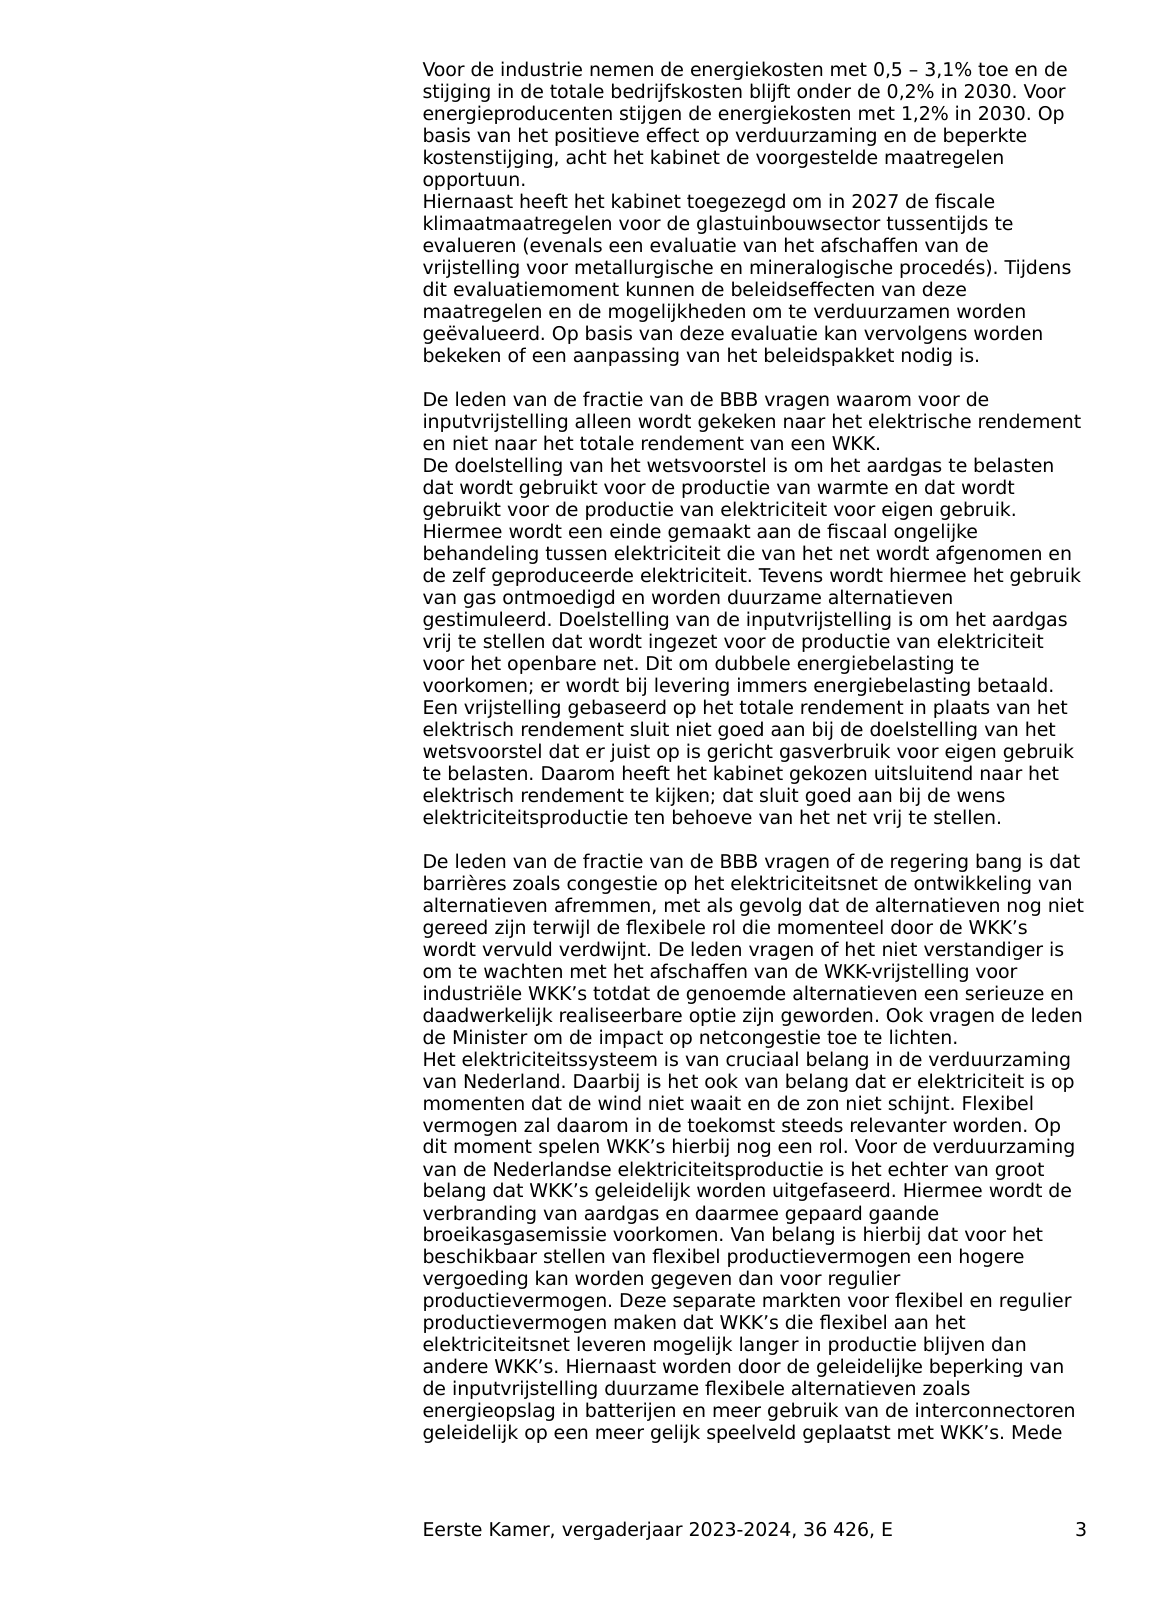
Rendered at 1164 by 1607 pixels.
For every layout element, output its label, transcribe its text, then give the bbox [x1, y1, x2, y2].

text De doelstelling van het wetsvoorstel is om het aardgas te belasten dat wordt gebruikt voor de productie van warmte en dat wordt gebruikt voor de productie van elektriciteit voor eigen gebruik. Hiermee wordt een einde gemaakt aan de fiscaal ongelijke behandeling tussen elektriciteit die van het net wordt afgenomen en de zelf geproduceerde elektriciteit. Tevens wordt hiermee het gebruik van gas ontmoedigd en worden duurzame alternatieven gestimuleerd. Doelstelling van de inputvrijstelling is om het aardgas vrij te stellen dat wordt ingezet voor de productie van elektriciteit voor het openbare net. Dit om dubbele energiebelasting te voorkomen; er wordt bij levering immers energiebelasting betaald. Een vrijstelling gebaseerd op het totale rendement in plaats van het elektrisch rendement sluit niet goed aan bij de doelstelling van het wetsvoorstel dat er juist op is gericht gasverbruik voor eigen gebruik te belasten. Daarom heeft het kabinet gekozen uitsluitend naar het elektrisch rendement te kijken; dat sluit goed aan bij de wens elektriciteitsproductie ten behoeve van het net vrij te stellen. [422, 455, 1087, 828]
text Het elektriciteitssysteem is van cruciaal belang in de verduurzaming van Nederland. Daarbij is het ook van belang dat er elektriciteit is op momenten dat de wind niet waait en de zon niet schijnt. Flexibel vermogen zal daarom in de toekomst steeds relevanter worden. Op dit moment spelen WKK’s hierbij nog een rol. Voor de verduurzaming van de Nederlandse elektriciteitsproductie is het echter van groot belang dat WKK’s geleidelijk worden uitgefaseerd. Hiermee wordt de verbranding van aardgas en daarmee gepaard gaande broeikasgasemissie voorkomen. Van belang is hierbij dat voor het beschikbaar stellen van flexibel productievermogen een hogere vergoeding kan worden gegeven dan voor regulier productievermogen. Deze separate markten voor flexibel en regulier productievermogen maken dat WKK’s die flexibel aan het elektriciteitsnet leveren mogelijk langer in productie blijven dan andere WKK’s. Hiernaast worden door de geleidelijke beperking van de inputvrijstelling duurzame flexibele alternatieven zoals energieopslag in batterijen en meer gebruik van de interconnectoren geleidelijk op een meer gelijk speelveld geplaatst met WKK’s. Mede [422, 1048, 1087, 1444]
text Voor de industrie nemen de energiekosten met 0,5 – 3,1% toe en de stijging in de totale bedrijfskosten blijft onder de 0,2% in 2030. Voor energieproducenten stijgen de energiekosten met 1,2% in 2030. Op basis van het positieve effect op verduurzaming en de beperkte kostenstijging, acht het kabinet de voorgestelde maatregelen opportuun. [422, 59, 1087, 191]
text De leden van de fractie van de BBB vragen of de regering bang is dat barrières zoals congestie op het elektriciteitsnet de ontwikkeling van alternatieven afremmen, met als gevolg dat de alternatieven nog niet gereed zijn terwijl de flexibele rol die momenteel door de WKK’s wordt vervuld verdwijnt. De leden vragen of het niet verstandiger is om te wachten met het afschaffen van de WKK-vrijstelling voor industriële WKK’s totdat de genoemde alternatieven een serieuze en daadwerkelijk realiseerbare optie zijn geworden. Ook vragen de leden de Minister om de impact op netcongestie toe te lichten. [422, 851, 1087, 1048]
text Hiernaast heeft het kabinet toegezegd om in 2027 de fiscale klimaatmaatregelen voor de glastuinbouwsector tussentijds te evalueren (evenals een evaluatie van het afschaffen van de vrijstelling voor metallurgische en mineralogische procedés). Tijdens dit evaluatiemoment kunnen de beleidseffecten van deze maatregelen en de mogelijkheden om te verduurzamen worden geëvalueerd. Op basis van deze evaluatie kan vervolgens worden bekeken of een aanpassing van het beleidspakket nodig is. [422, 191, 1087, 367]
text De leden van de fractie van de BBB vragen waarom voor de inputvrijstelling alleen wordt gekeken naar het elektrische rendement en niet naar het totale rendement van een WKK. [422, 389, 1087, 455]
